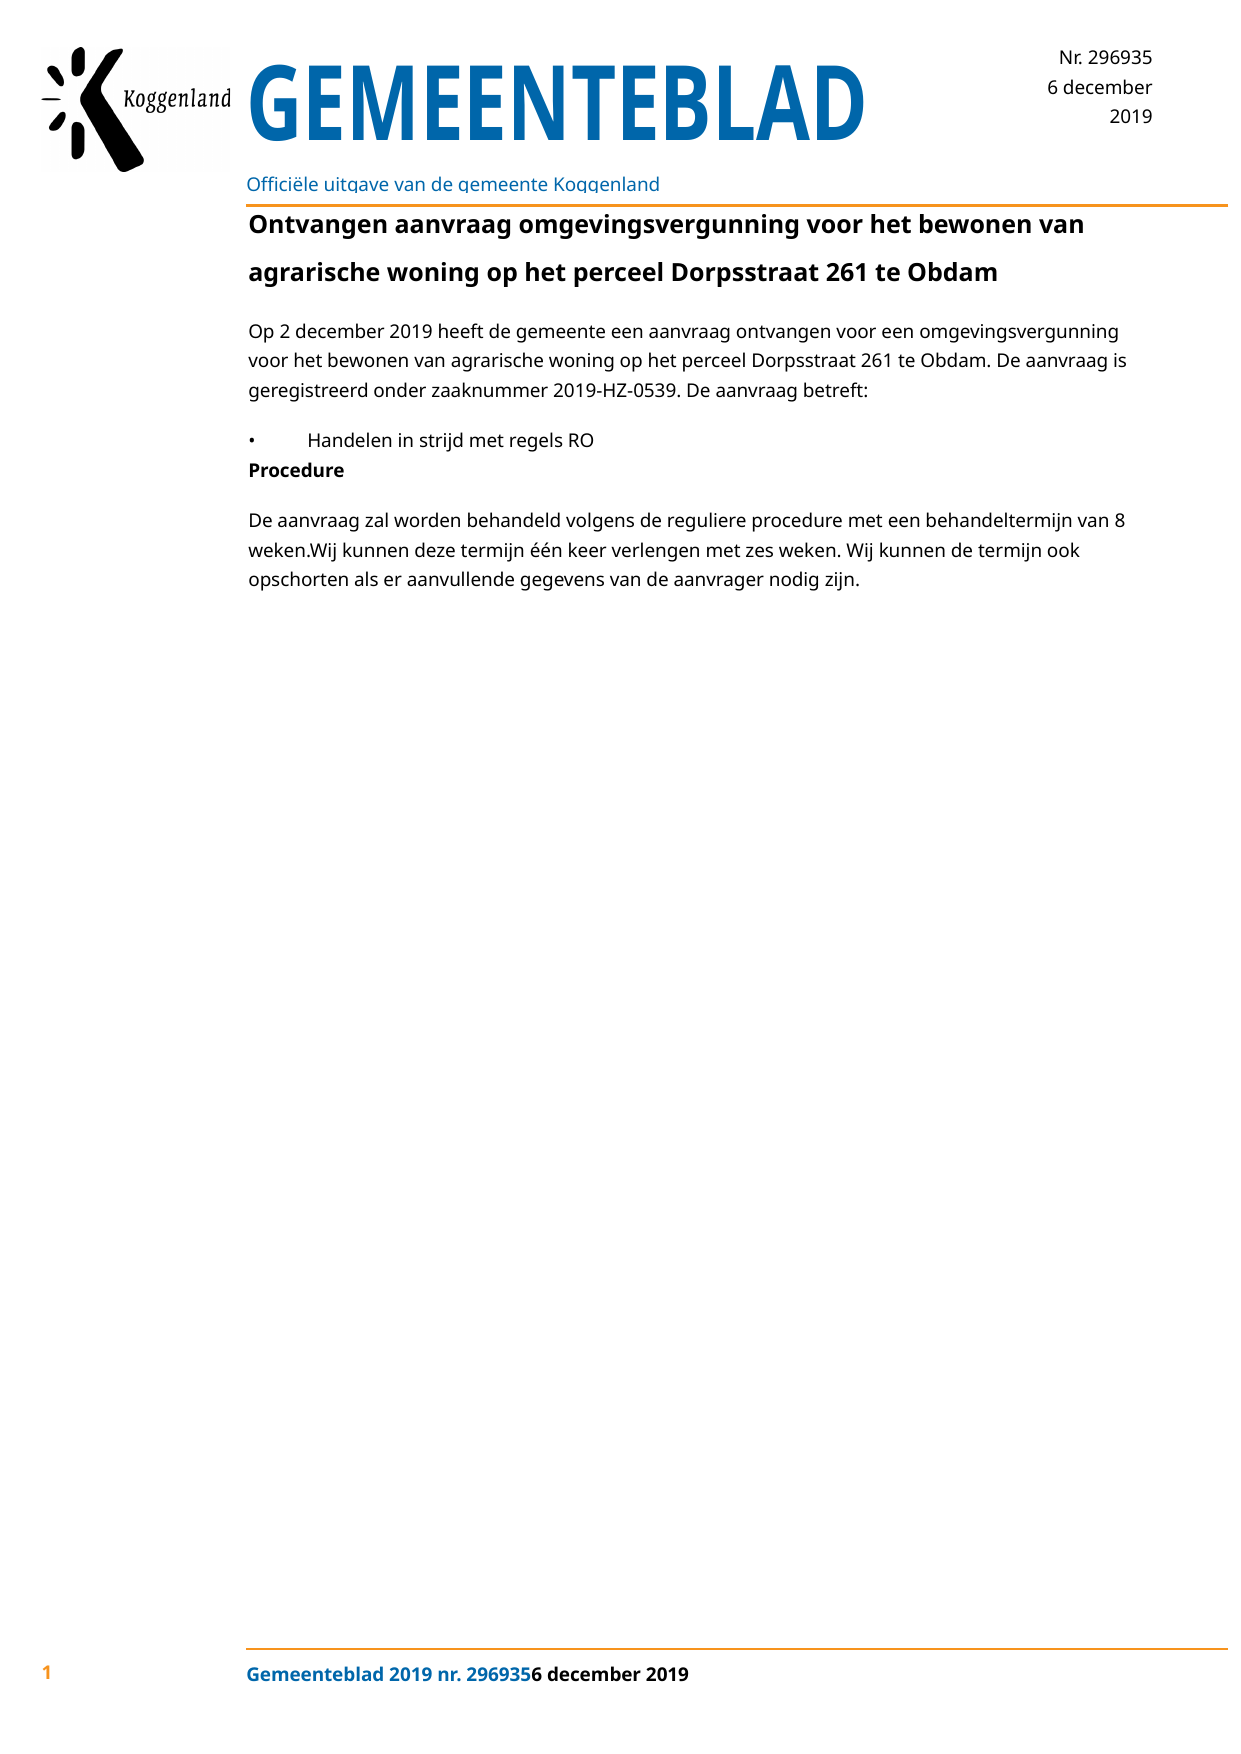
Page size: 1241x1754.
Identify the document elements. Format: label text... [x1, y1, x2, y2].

list Handelen in strijd met regels RO [248, 427, 1152, 453]
text Op 2 december 2019 heeft de gemeente een aanvraag ontvangen voor een omgevingsvergunning voor het bewonen van agrarische woning op het perceel Dorpsstraat 261 te Obdam. De aanvraag is geregistreerd onder zaaknummer 2019-HZ-0539. De aanvraag betreft: [248, 318, 1152, 403]
text De aanvraag zal worden behandeld volgens de reguliere procedure met een behandeltermijn van 8 weken.Wij kunnen deze termijn één keer verlengen met zes weken. Wij kunnen de termijn ook opschorten als er aanvullende gegevens van de aanvrager nodig zijn. [248, 507, 1152, 592]
text Ontvangen aanvraag omgevingsvergunning voor het bewonen van agrarische woning op het perceel Dorpsstraat 261 te Obdam [248, 207, 1152, 288]
text Procedure [248, 457, 1152, 483]
picture [41, 47, 231, 172]
